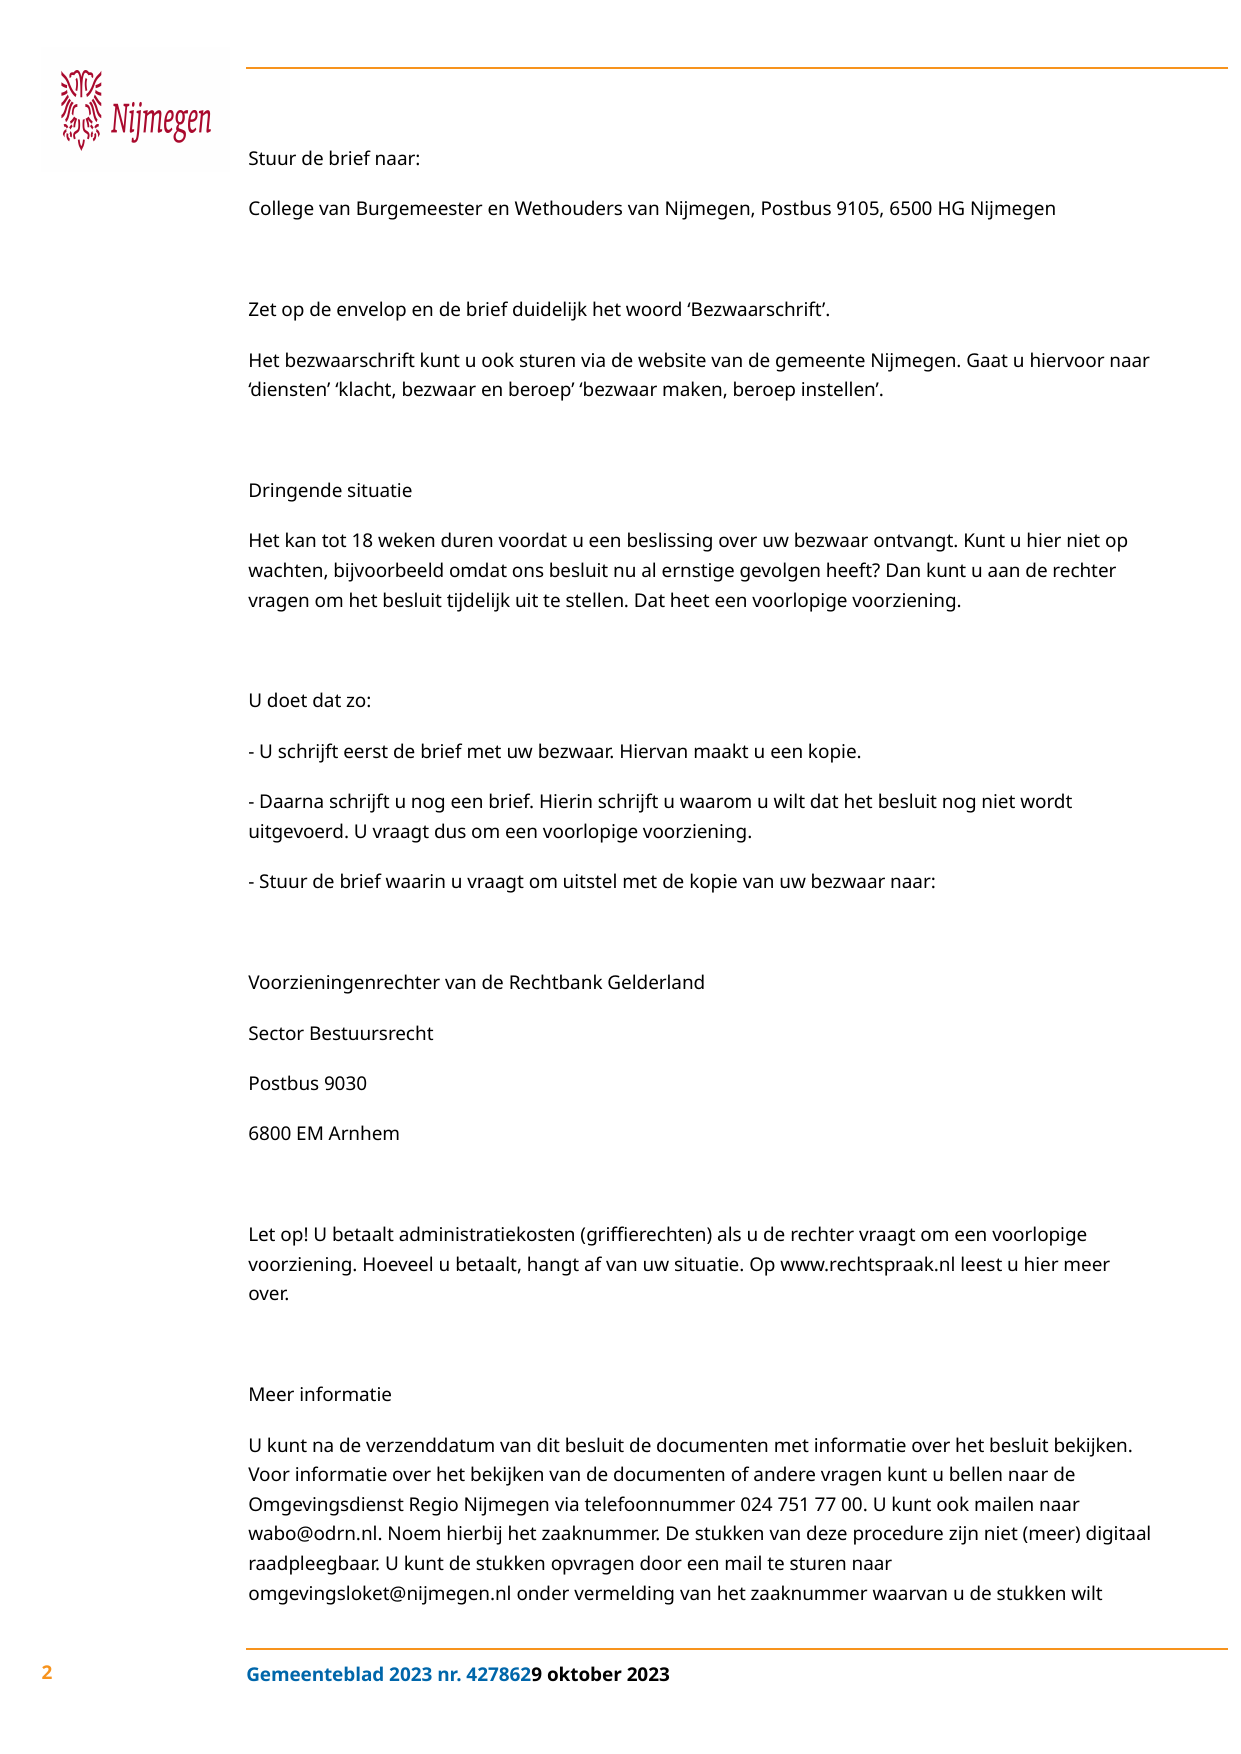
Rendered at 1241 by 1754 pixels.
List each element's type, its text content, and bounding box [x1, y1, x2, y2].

text U doet dat zo: [248, 688, 1152, 713]
text Let op! U betaalt administratiekosten (griffierechten) als u de rechter vraagt om een voorlopige voorziening. Hoeveel u betaalt, hangt af van uw situatie. Op www.rechtspraak.nl leest u hier meer over. [248, 1221, 1152, 1306]
text Postbus 9030 [248, 1070, 1152, 1096]
text Dringende situatie [248, 477, 1152, 503]
text College van Burgemeester en Wethouders van Nijmegen, Postbus 9105, 6500 HG Nijmegen [248, 196, 1152, 221]
text Het kan tot 18 weken duren voordat u een beslissing over uw bezwaar ontvangt. Kunt u hier niet op wachten, bijvoorbeeld omdat ons besluit nu al ernstige gevolgen heeft? Dan kunt u aan de rechter vragen om het besluit tijdelijk uit te stellen. Dat heet een voorlopige voorziening. [248, 528, 1152, 613]
picture [41, 47, 231, 172]
text Zet op de envelop en de brief duidelijk het woord ‘Bezwaarschrift’. [248, 296, 1152, 322]
text - Stuur de brief waarin u vraagt om uitstel met de kopie van uw bezwaar naar: [248, 868, 1152, 894]
text Sector Bestuursrecht [248, 1020, 1152, 1046]
text Het bezwaarschrift kunt u ook sturen via de website van de gemeente Nijmegen. Gaat u hiervoor naar ‘diensten’ ‘klacht, bezwaar en beroep’ ‘bezwaar maken, beroep instellen’. [248, 347, 1152, 402]
text Meer informatie [248, 1381, 1152, 1407]
text Stuur de brief naar: [248, 145, 1152, 171]
text 6800 EM Arnhem [248, 1121, 1152, 1146]
text Voorzieningenrechter van de Rechtbank Gelderland [248, 969, 1152, 995]
text - U schrijft eerst de brief met uw bezwaar. Hiervan maakt u een kopie. [248, 738, 1152, 764]
text U kunt na de verzenddatum van dit besluit de documenten met informatie over het besluit bekijken. Voor informatie over het bekijken van de documenten of andere vragen kunt u bellen naar de Omgevingsdienst Regio Nijmegen via telefoonnummer 024 751 77 00. U kunt ook mailen naar wabo@odrn.nl. Noem hierbij het zaaknummer. De stukken van deze procedure zijn niet (meer) digitaal raadpleegbaar. U kunt de stukken opvragen door een mail te sturen naar omgevingsloket@nijmegen.nl onder vermelding van het zaaknummer waarvan u de stukken wilt [248, 1432, 1152, 1606]
text - Daarna schrijft u nog een brief. Hierin schrijft u waarom u wilt dat het besluit nog niet wordt uitgevoerd. U vraagt dus om een voorlopige voorziening. [248, 788, 1152, 844]
